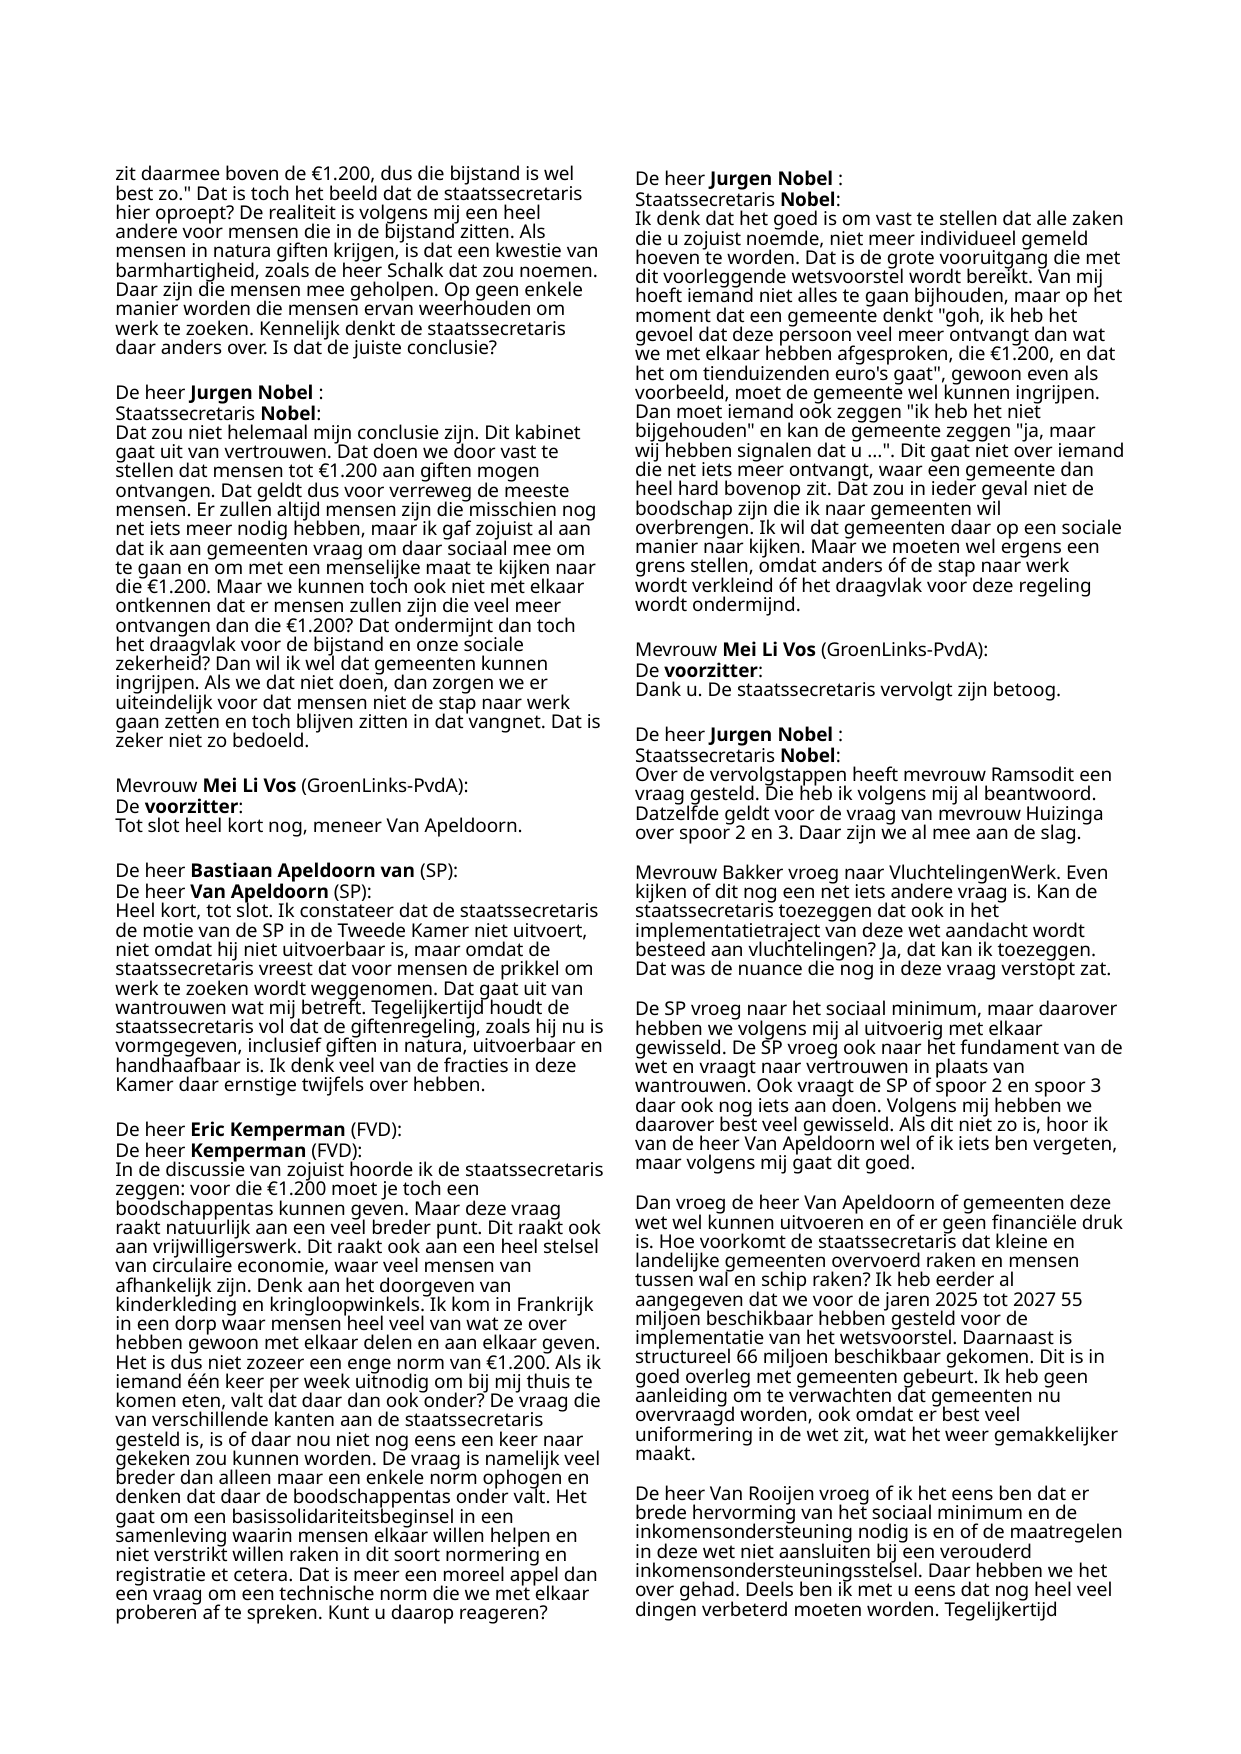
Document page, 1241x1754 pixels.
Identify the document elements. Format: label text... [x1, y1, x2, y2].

text Ik denk dat het goed is om vast te stellen dat alle zaken die u zojuist noemde, niet meer individueel gemeld hoeven te worden. Dat is de grote vooruitgang die met dit voorleggende wetsvoorstel wordt bereikt. Van mij hoeft iemand niet alles te gaan bijhouden, maar op het moment dat een gemeente denkt "goh, ik heb het gevoel dat deze persoon veel meer ontvangt dan wat we met elkaar hebben afgesproken, die €1.200, en dat het om tienduizenden euro's gaat", gewoon even als voorbeeld, moet de gemeente wel kunnen ingrijpen. Dan moet iemand ook zeggen "ik heb het niet bijgehouden" en kan de gemeente zeggen "ja, maar wij hebben signalen dat u ...". Dit gaat niet over iemand die net iets meer ontvangt, waar een gemeente dan heel hard bovenop zit. Dat zou in ieder geval niet de boodschap zijn die ik naar gemeenten wil overbrengen. Ik wil dat gemeenten daar op een sociale manier naar kijken. Maar we moeten wel ergens een grens stellen, omdat anders óf de stap naar werk wordt verkleind óf het draagvlak voor deze regeling wordt ondermijnd. [635, 210, 1125, 615]
text Dat zou niet helemaal mijn conclusie zijn. Dit kabinet gaat uit van vertrouwen. Dat doen we door vast te stellen dat mensen tot €1.200 aan giften mogen ontvangen. Dat geldt dus voor verreweg de meeste mensen. Er zullen altijd mensen zijn die misschien nog net iets meer nodig hebben, maar ik gaf zojuist al aan dat ik aan gemeenten vraag om daar sociaal mee om te gaan en om met een menselijke maat te kijken naar die €1.200. Maar we kunnen toch ook niet met elkaar ontkennen dat er mensen zullen zijn die veel meer ontvangen dan die €1.200? Dat ondermijnt dan toch het draagvlak voor de bijstand en onze sociale zekerheid? Dan wil ik wel dat gemeenten kunnen ingrijpen. Als we dat niet doen, dan zorgen we er uiteindelijk voor dat mensen niet de stap naar werk gaan zetten en toch blijven zitten in dat vangnet. Dat is zeker niet zo bedoeld. [115, 424, 605, 751]
text Mevrouw Mei Li Vos (GroenLinks-PvdA): [635, 636, 1125, 662]
text De heer Van Rooijen vroeg of ik het eens ben dat er brede hervorming van het sociaal minimum en de inkomensondersteuning nodig is en of de maatregelen in deze wet niet aansluiten bij een verouderd inkomensondersteuningsstelsel. Daar hebben we het over gehad. Deels ben ik met u eens dat nog heel veel dingen verbeterd moeten worden. Tegelijkertijd [635, 1485, 1125, 1620]
text De voorzitter: [115, 798, 605, 817]
text De SP vroeg naar het sociaal minimum, maar daarover hebben we volgens mij al uitvoerig met elkaar gewisseld. De SP vroeg ook naar het fundament van de wet en vraagt naar vertrouwen in plaats van wantrouwen. Ook vraagt de SP of spoor 2 en spoor 3 daar ook nog iets aan doen. Volgens mij hebben we daarover best veel gewisseld. Als dit niet zo is, hoor ik van de heer Van Apeldoorn wel of ik iets ben vergeten, maar volgens mij gaat dit goed. [635, 1000, 1125, 1174]
text Staatssecretaris Nobel: [635, 191, 1125, 210]
text De heer Van Apeldoorn (SP): [115, 883, 605, 902]
text In de discussie van zojuist hoorde ik de staatssecretaris zeggen: voor die €1.200 moet je toch een boodschappentas kunnen geven. Maar deze vraag raakt natuurlijk aan een veel breder punt. Dit raakt ook aan vrijwilligerswerk. Dit raakt ook aan een heel stelsel van circulaire economie, waar veel mensen van afhankelijk zijn. Denk aan het doorgeven van kinderkleding en kringloopwinkels. Ik kom in Frankrijk in een dorp waar mensen heel veel van wat ze over hebben gewoon met elkaar delen en aan elkaar geven. Het is dus niet zozeer een enge norm van €1.200. Als ik iemand één keer per week uitnodig om bij mij thuis te komen eten, valt dat daar dan ook onder? De vraag die van verschillende kanten aan de staatssecretaris gesteld is, is of daar nou niet nog eens een keer naar gekeken zou kunnen worden. De vraag is namelijk veel breder dan alleen maar een enkele norm ophogen en denken dat daar de boodschappentas onder valt. Het gaat om een basissolidariteitsbeginsel in een samenleving waarin mensen elkaar willen helpen en niet verstrikt willen raken in dit soort normering en registratie et cetera. Dat is meer een moreel appel dan een vraag om een technische norm die we met elkaar proberen af te spreken. Kunt u daarop reageren? [115, 1161, 605, 1623]
text Mevrouw Mei Li Vos (GroenLinks-PvdA): [115, 772, 605, 798]
text Mevrouw Bakker vroeg naar VluchtelingenWerk. Even kijken of dit nog een net iets andere vraag is. Kan de staatssecretaris toezeggen dat ook in het implementatietraject van deze wet aandacht wordt besteed aan vluchtelingen? Ja, dat kan ik toezeggen. Dat was de nuance die nog in deze vraag verstopt zat. [635, 864, 1125, 979]
text De heer Bastiaan Apeldoorn van (SP): [115, 857, 605, 883]
text Tot slot heel kort nog, meneer Van Apeldoorn. [115, 817, 605, 837]
text De heer Jurgen Nobel : [635, 721, 1125, 747]
text Staatssecretaris Nobel: [635, 747, 1125, 766]
text De heer Jurgen Nobel : [115, 379, 605, 404]
text Heel kort, tot slot. Ik constateer dat de staatssecretaris de motie van de SP in de Tweede Kamer niet uitvoert, niet omdat hij niet uitvoerbaar is, maar omdat de staatssecretaris vreest dat voor mensen de prikkel om werk te zoeken wordt weggenomen. Dat gaat uit van wantrouwen wat mij betreft. Tegelijkertijd houdt de staatssecretaris vol dat de giftenregeling, zoals hij nu is vormgegeven, inclusief giften in natura, uitvoerbaar en handhaafbaar is. Ik denk veel van de fracties in deze Kamer daar ernstige twijfels over hebben. [115, 902, 605, 1095]
text De heer Kemperman (FVD): [115, 1142, 605, 1161]
text Dank u. De staatssecretaris vervolgt zijn betoog. [635, 681, 1125, 700]
text De voorzitter: [635, 662, 1125, 681]
text zit daarmee boven de €1.200, dus die bijstand is wel best zo." Dat is toch het beeld dat de staatssecretaris hier oproept? De realiteit is volgens mij een heel andere voor mensen die in de bijstand zitten. Als mensen in natura giften krijgen, is dat een kwestie van barmhartigheid, zoals de heer Schalk dat zou noemen. Daar zijn die mensen mee geholpen. Op geen enkele manier worden die mensen ervan weerhouden om werk te zoeken. Kennelijk denkt de staatssecretaris daar anders over. Is dat de juiste conclusie? [115, 165, 605, 358]
text Dan vroeg de heer Van Apeldoorn of gemeenten deze wet wel kunnen uitvoeren en of er geen financiële druk is. Hoe voorkomt de staatssecretaris dat kleine en landelijke gemeenten overvoerd raken en mensen tussen wal en schip raken? Ik heb eerder al aangegeven dat we voor de jaren 2025 tot 2027 55 miljoen beschikbaar hebben gesteld voor de implementatie van het wetsvoorstel. Daarnaast is structureel 66 miljoen beschikbaar gekomen. Dit is in goed overleg met gemeenten gebeurt. Ik heb geen aanleiding om te verwachten dat gemeenten nu overvraagd worden, ook omdat er best veel uniformering in de wet zit, wat het weer gemakkelijker maakt. [635, 1194, 1125, 1464]
text De heer Jurgen Nobel : [635, 165, 1125, 191]
text Over de vervolgstappen heeft mevrouw Ramsodit een vraag gesteld. Die heb ik volgens mij al beantwoord. Datzelfde geldt voor de vraag van mevrouw Huizinga over spoor 2 en 3. Daar zijn we al mee aan de slag. [635, 766, 1125, 843]
text De heer Eric Kemperman (FVD): [115, 1116, 605, 1142]
text Staatssecretaris Nobel: [115, 404, 605, 424]
